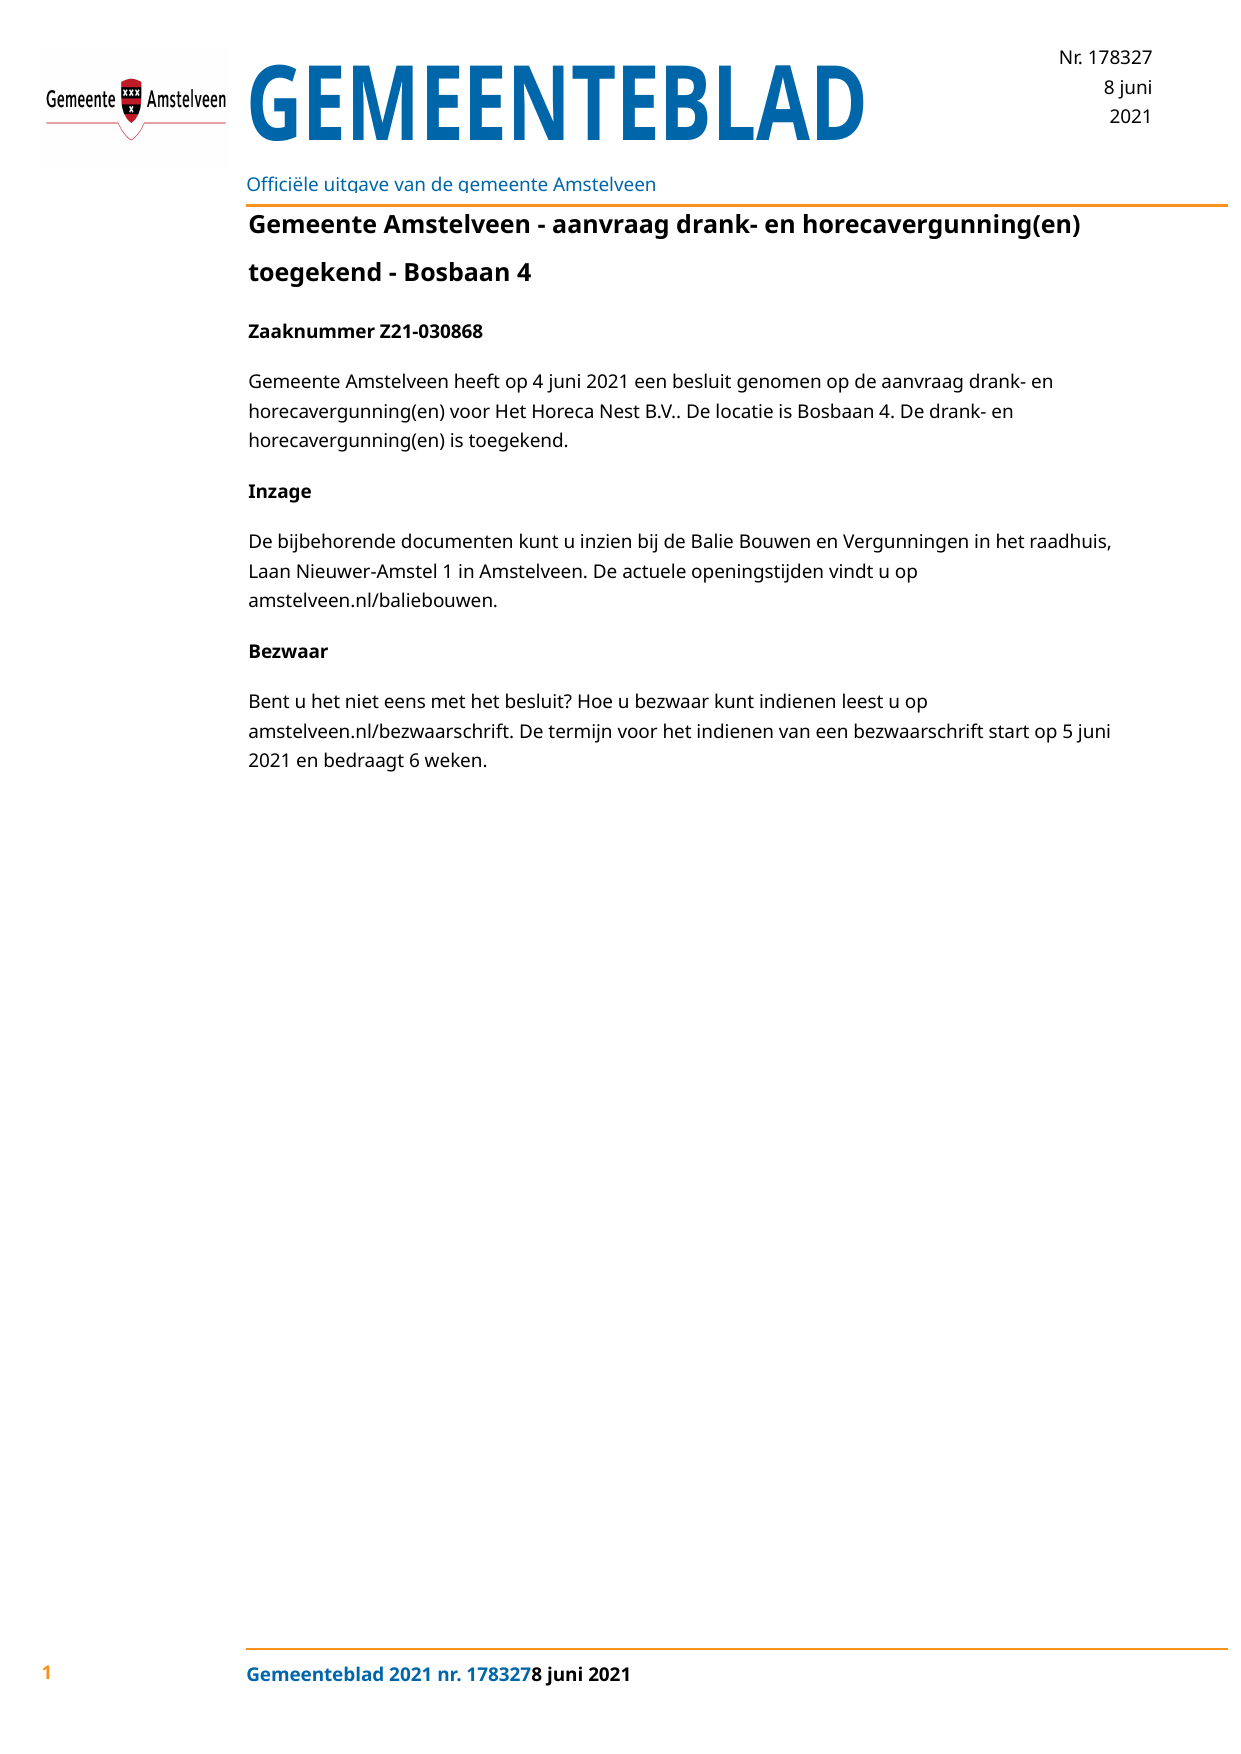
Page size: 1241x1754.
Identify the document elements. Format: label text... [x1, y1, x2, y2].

text Zaaknummer Z21-030868 [248, 318, 1152, 344]
text De bijbehorende documenten kunt u inzien bij de Balie Bouwen en Vergunningen in het raadhuis, Laan Nieuwer-Amstel 1 in Amstelveen. De actuele openingstijden vindt u op amstelveen.nl/baliebouwen. [248, 528, 1152, 613]
text Bezwaar [248, 638, 1152, 664]
text Inzage [248, 478, 1152, 504]
text Bent u het niet eens met het besluit? Hoe u bezwaar kunt indienen leest u op amstelveen.nl/bezwaarschrift. De termijn voor het indienen van een bezwaarschrift start op 5 juni 2021 en bedraagt 6 weken. [248, 688, 1152, 773]
picture [41, 47, 231, 172]
text Gemeente Amstelveen heeft op 4 juni 2021 een besluit genomen op de aanvraag drank- en horecavergunning(en) voor Het Horeca Nest B.V.. De locatie is Bosbaan 4. De drank- en horecavergunning(en) is toegekend. [248, 368, 1152, 453]
text Gemeente Amstelveen - aanvraag drank- en horecavergunning(en) toegekend - Bosbaan 4 [248, 207, 1152, 288]
